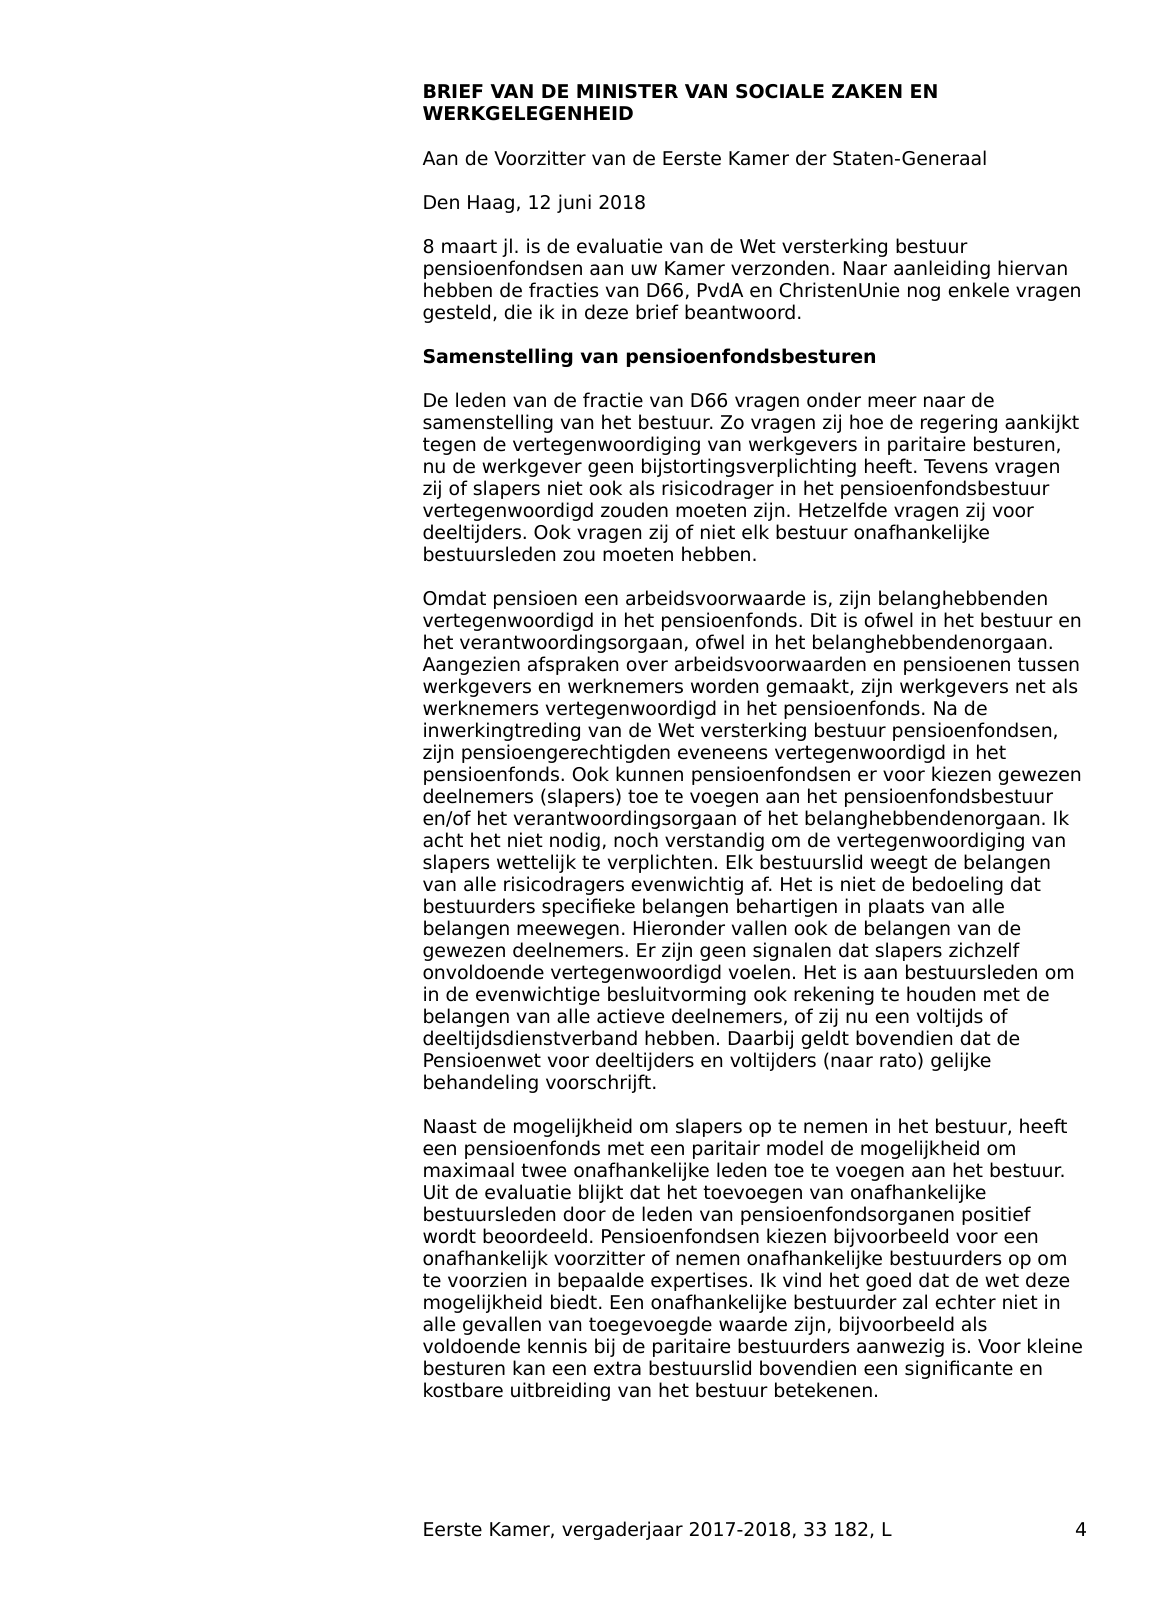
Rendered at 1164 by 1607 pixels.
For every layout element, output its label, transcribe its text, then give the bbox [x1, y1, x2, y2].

text 8 maart jl. is de evaluatie van de Wet versterking bestuur pensioenfondsen aan uw Kamer verzonden. Naar aanleiding hiervan hebben de fracties van D66, PvdA en ChristenUnie nog enkele vragen gesteld, die ik in deze brief beantwoord. [422, 236, 1087, 324]
text Aan de Voorzitter van de Eerste Kamer der Staten-Generaal [422, 147, 1087, 169]
text Den Haag, 12 juni 2018 [422, 192, 1087, 213]
text De leden van de fractie van D66 vragen onder meer naar de samenstelling van het bestuur. Zo vragen zij hoe de regering aankijkt tegen de vertegenwoordiging van werkgevers in paritaire besturen, nu de werkgever geen bijstortingsverplichting heeft. Tevens vragen zij of slapers niet ook als risicodrager in het pensioenfondsbestuur vertegenwoordigd zouden moeten zijn. Hetzelfde vragen zij voor deeltijders. Ook vragen zij of niet elk bestuur onafhankelijke bestuursleden zou moeten hebben. [422, 390, 1087, 566]
text Naast de mogelijkheid om slapers op te nemen in het bestuur, heeft een pensioenfonds met een paritair model de mogelijkheid om maximaal twee onafhankelijke leden toe te voegen aan het bestuur. Uit de evaluatie blijkt dat het toevoegen van onafhankelijke bestuursleden door de leden van pensioenfondsorganen positief wordt beoordeeld. Pensioenfondsen kiezen bijvoorbeeld voor een onafhankelijk voorzitter of nemen onafhankelijke bestuurders op om te voorzien in bepaalde expertises. Ik vind het goed dat de wet deze mogelijkheid biedt. Een onafhankelijke bestuurder zal echter niet in alle gevallen van toegevoegde waarde zijn, bijvoorbeeld als voldoende kennis bij de paritaire bestuurders aanwezig is. Voor kleine besturen kan een extra bestuurslid bovendien een significante en kostbare uitbreiding van het bestuur betekenen. [422, 1116, 1087, 1401]
subtitle BRIEF VAN DE MINISTER VAN SOCIALE ZAKEN EN WERKGELEGENHEID [422, 81, 1087, 125]
subtitle Samenstelling van pensioenfondsbesturen [422, 346, 1087, 368]
text Omdat pensioen een arbeidsvoorwaarde is, zijn belanghebbenden vertegenwoordigd in het pensioenfonds. Dit is ofwel in het bestuur en het verantwoordingsorgaan, ofwel in het belanghebbendenorgaan. Aangezien afspraken over arbeidsvoorwaarden en pensioenen tussen werkgevers en werknemers worden gemaakt, zijn werkgevers net als werknemers vertegenwoordigd in het pensioenfonds. Na de inwerkingtreding van de Wet versterking bestuur pensioenfondsen, zijn pensioengerechtigden eveneens vertegenwoordigd in het pensioenfonds. Ook kunnen pensioenfondsen er voor kiezen gewezen deelnemers (slapers) toe te voegen aan het pensioenfondsbestuur en/of het verantwoordingsorgaan of het belanghebbendenorgaan. Ik acht het niet nodig, noch verstandig om de vertegenwoordiging van slapers wettelijk te verplichten. Elk bestuurslid weegt de belangen van alle risicodragers evenwichtig af. Het is niet de bedoeling dat bestuurders specifieke belangen behartigen in plaats van alle belangen meewegen. Hieronder vallen ook de belangen van de gewezen deelnemers. Er zijn geen signalen dat slapers zichzelf onvoldoende vertegenwoordigd voelen. Het is aan bestuursleden om in de evenwichtige besluitvorming ook rekening te houden met de belangen van alle actieve deelnemers, of zij nu een voltijds of deeltijdsdienstverband hebben. Daarbij geldt bovendien dat de Pensioenwet voor deeltijders en voltijders (naar rato) gelijke behandeling voorschrijft. [422, 588, 1087, 1093]
